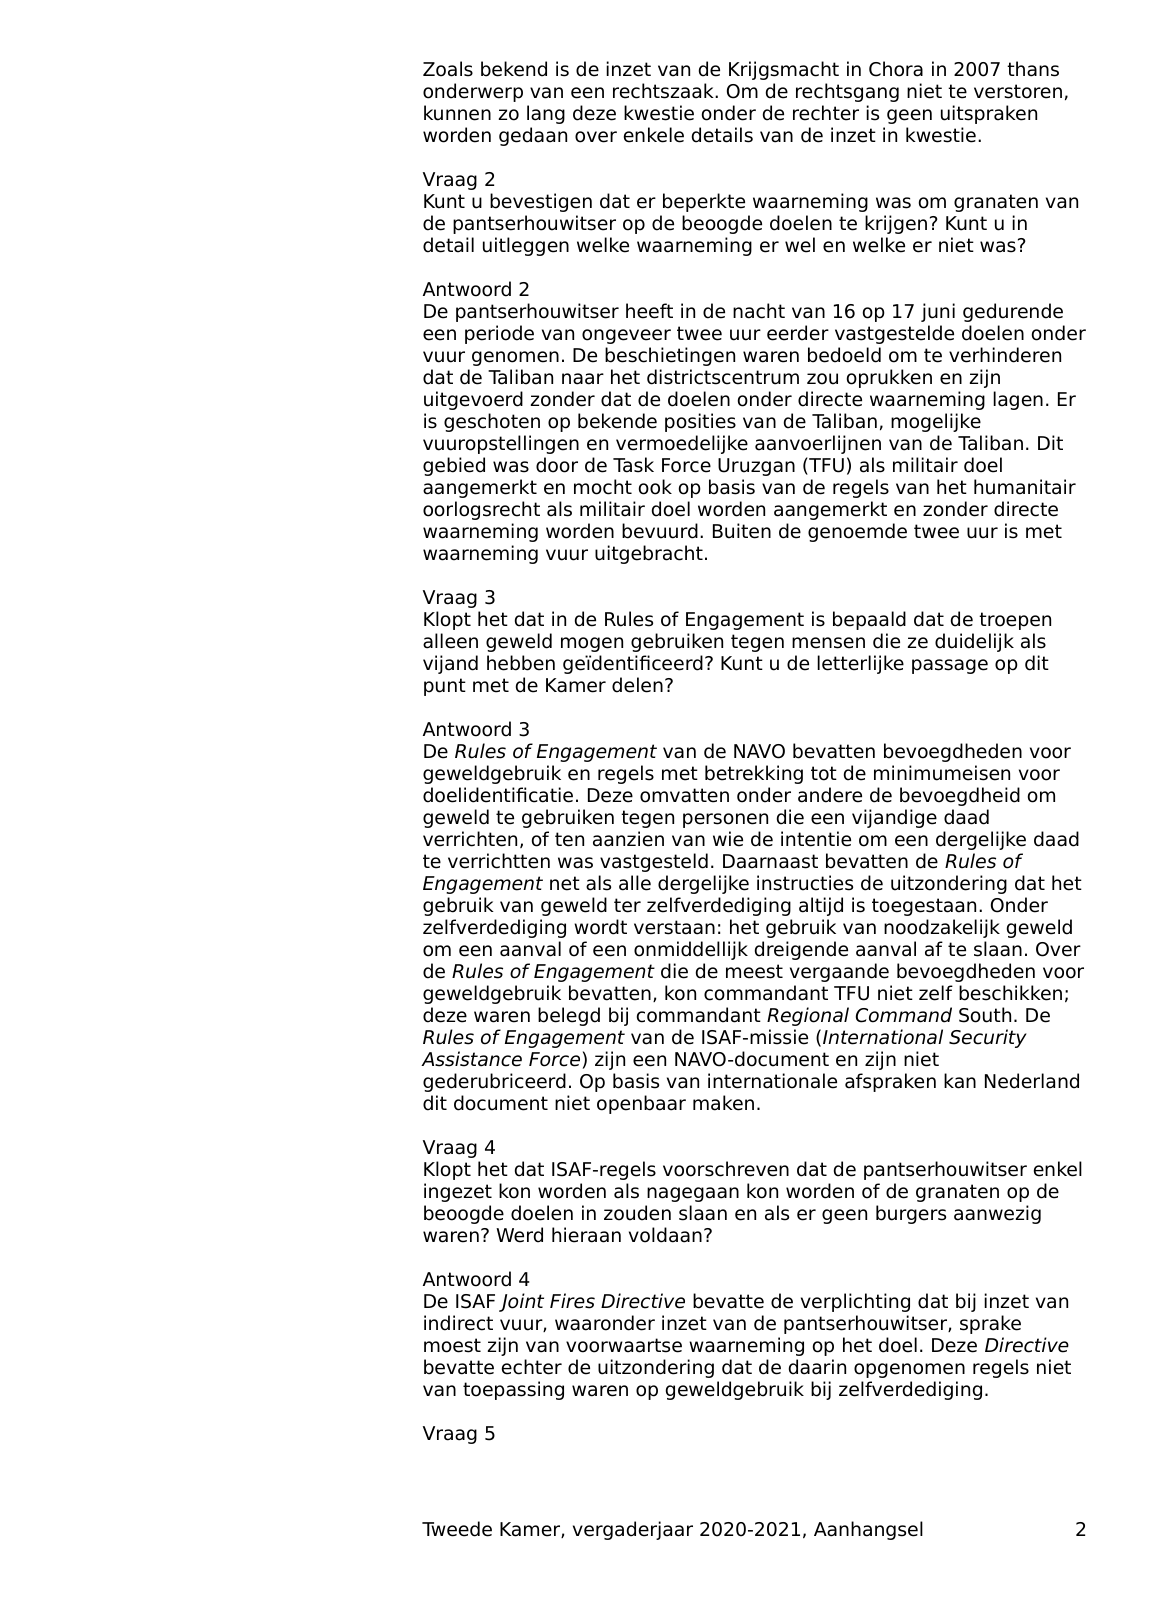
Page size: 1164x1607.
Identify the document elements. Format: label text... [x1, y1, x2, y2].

text Kunt u bevestigen dat er beperkte waarneming was om granaten van de pantserhouwitser op de beoogde doelen te krijgen? Kunt u in detail uitleggen welke waarneming er wel en welke er niet was? [422, 191, 1087, 257]
text De Rules of Engagement van de NAVO bevatten bevoegdheden voor geweldgebruik en regels met betrekking tot de minimumeisen voor doelidentificatie. Deze omvatten onder andere de bevoegdheid om geweld te gebruiken tegen personen die een vijandige daad verrichten, of ten aanzien van wie de intentie om een dergelijke daad te verrichtten was vastgesteld. Daarnaast bevatten de Rules of Engagement net als alle dergelijke instructies de uitzondering dat het gebruik van geweld ter zelfverdediging altijd is toegestaan. Onder zelfverdediging wordt verstaan: het gebruik van noodzakelijk geweld om een aanval of een onmiddellijk dreigende aanval af te slaan. Over de Rules of Engagement die de meest vergaande bevoegdheden voor geweldgebruik bevatten, kon commandant TFU niet zelf beschikken; deze waren belegd bij commandant Regional Command South. De Rules of Engagement van de ISAF-missie (International Security Assistance Force) zijn een NAVO-document en zijn niet gederubriceerd. Op basis van internationale afspraken kan Nederland dit document niet openbaar maken. [422, 741, 1087, 1115]
text Vraag 4 [422, 1137, 1087, 1159]
text Antwoord 4 [422, 1269, 1087, 1291]
text De pantserhouwitser heeft in de nacht van 16 op 17 juni gedurende een periode van ongeveer twee uur eerder vastgestelde doelen onder vuur genomen. De beschietingen waren bedoeld om te verhinderen dat de Taliban naar het districtscentrum zou oprukken en zijn uitgevoerd zonder dat de doelen onder directe waarneming lagen. Er is geschoten op bekende posities van de Taliban, mogelijke vuuropstellingen en vermoedelijke aanvoerlijnen van de Taliban. Dit gebied was door de Task Force Uruzgan (TFU) als militair doel aangemerkt en mocht ook op basis van de regels van het humanitair oorlogsrecht als militair doel worden aangemerkt en zonder directe waarneming worden bevuurd. Buiten de genoemde twee uur is met waarneming vuur uitgebracht. [422, 301, 1087, 565]
text Zoals bekend is de inzet van de Krijgsmacht in Chora in 2007 thans onderwerp van een rechtszaak. Om de rechtsgang niet te verstoren, kunnen zo lang deze kwestie onder de rechter is geen uitspraken worden gedaan over enkele details van de inzet in kwestie. [422, 59, 1087, 147]
text Antwoord 2 [422, 279, 1087, 301]
text Vraag 2 [422, 169, 1087, 191]
text Antwoord 3 [422, 719, 1087, 741]
text Vraag 5 [422, 1423, 1087, 1445]
text De ISAF Joint Fires Directive bevatte de verplichting dat bij inzet van indirect vuur, waaronder inzet van de pantserhouwitser, sprake moest zijn van voorwaartse waarneming op het doel. Deze Directive bevatte echter de uitzondering dat de daarin opgenomen regels niet van toepassing waren op geweldgebruik bij zelfverdediging. [422, 1291, 1087, 1401]
text Klopt het dat ISAF-regels voorschreven dat de pantserhouwitser enkel ingezet kon worden als nagegaan kon worden of de granaten op de beoogde doelen in zouden slaan en als er geen burgers aanwezig waren? Werd hieraan voldaan? [422, 1159, 1087, 1247]
text Vraag 3 [422, 587, 1087, 609]
text Klopt het dat in de Rules of Engagement is bepaald dat de troepen alleen geweld mogen gebruiken tegen mensen die ze duidelijk als vijand hebben geïdentificeerd? Kunt u de letterlijke passage op dit punt met de Kamer delen? [422, 609, 1087, 697]
